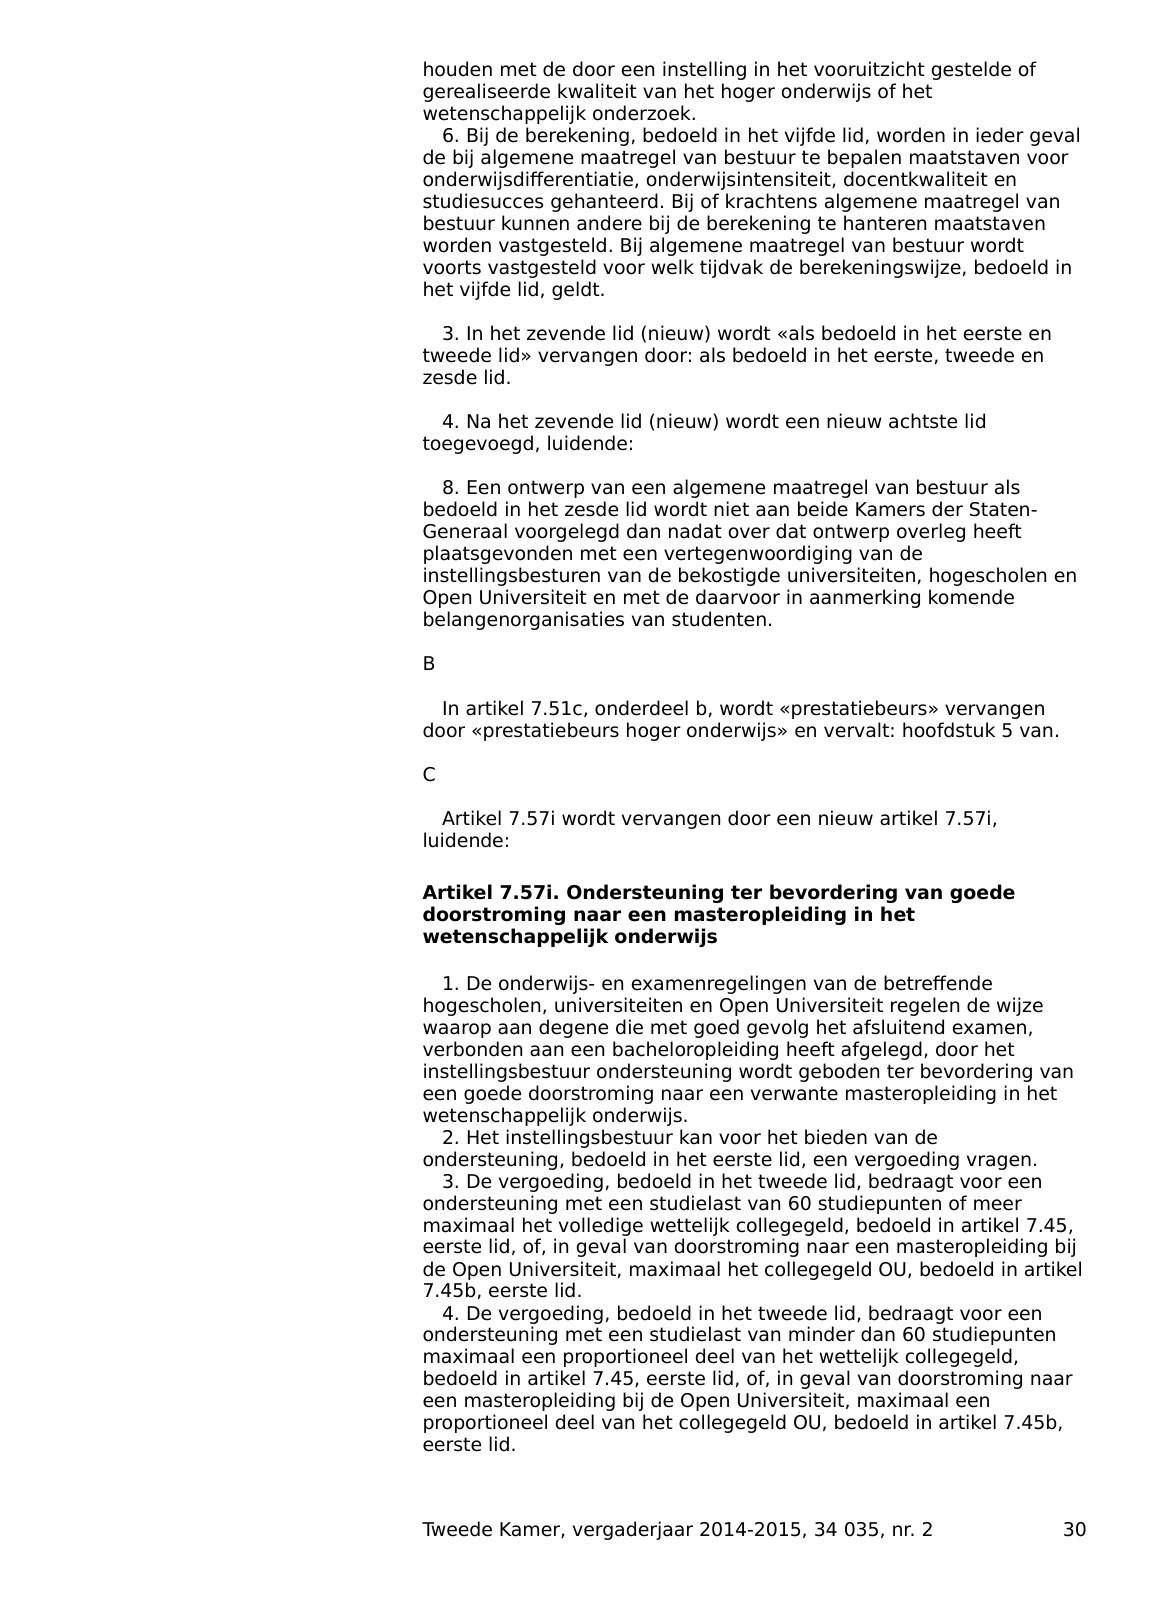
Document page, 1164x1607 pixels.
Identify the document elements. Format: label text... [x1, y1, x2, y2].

text Artikel 7.57i wordt vervangen door een nieuw artikel 7.57i, luidende: [422, 808, 1087, 852]
text B [422, 653, 1087, 675]
text 1. De onderwijs- en examenregelingen van de betreffende hogescholen, universiteiten en Open Universiteit regelen de wijze waarop aan degene die met goed gevolg het afsluitend examen, verbonden aan een bacheloropleiding heeft afgelegd, door het instellingsbestuur ondersteuning wordt geboden ter bevordering van een goede doorstroming naar een verwante masteropleiding in het wetenschappelijk onderwijs. [422, 973, 1087, 1127]
text C [422, 764, 1087, 786]
text 6. Bij de berekening, bedoeld in het vijfde lid, worden in ieder geval de bij algemene maatregel van bestuur te bepalen maatstaven voor onderwijsdifferentiatie, onderwijsintensiteit, docentkwaliteit en studiesucces gehanteerd. Bij of krachtens algemene maatregel van bestuur kunnen andere bij de berekening te hanteren maatstaven worden vastgesteld. Bij algemene maatregel van bestuur wordt voorts vastgesteld voor welk tijdvak de berekeningswijze, bedoeld in het vijfde lid, geldt. [422, 125, 1087, 301]
text 8. Een ontwerp van een algemene maatregel van bestuur als bedoeld in het zesde lid wordt niet aan beide Kamers der Staten-Generaal voorgelegd dan nadat over dat ontwerp overleg heeft plaatsgevonden met een vertegenwoordiging van de instellingsbesturen van de bekostigde universiteiten, hogescholen en Open Universiteit en met de daarvoor in aanmerking komende belangenorganisaties van studenten. [422, 477, 1087, 631]
text houden met de door een instelling in het vooruitzicht gestelde of gerealiseerde kwaliteit van het hoger onderwijs of het wetenschappelijk onderzoek. [422, 59, 1087, 125]
text 2. Het instellingsbestuur kan voor het bieden van de ondersteuning, bedoeld in het eerste lid, een vergoeding vragen. [422, 1127, 1087, 1171]
subtitle Artikel 7.57i. Ondersteuning ter bevordering van goede doorstroming naar een masteropleiding in het wetenschappelijk onderwijs [422, 882, 1087, 948]
text 4. De vergoeding, bedoeld in het tweede lid, bedraagt voor een ondersteuning met een studielast van minder dan 60 studiepunten maximaal een proportioneel deel van het wettelijk collegegeld, bedoeld in artikel 7.45, eerste lid, of, in geval van doorstroming naar een masteropleiding bij de Open Universiteit, maximaal een proportioneel deel van het collegegeld OU, bedoeld in artikel 7.45b, eerste lid. [422, 1302, 1087, 1456]
text 3. In het zevende lid (nieuw) wordt «als bedoeld in het eerste en tweede lid» vervangen door: als bedoeld in het eerste, tweede en zesde lid. [422, 323, 1087, 389]
text In artikel 7.51c, onderdeel b, wordt «prestatiebeurs» vervangen door «prestatiebeurs hoger onderwijs» en vervalt: hoofdstuk 5 van. [422, 697, 1087, 741]
text 4. Na het zevende lid (nieuw) wordt een nieuw achtste lid toegevoegd, luidende: [422, 411, 1087, 455]
text 3. De vergoeding, bedoeld in het tweede lid, bedraagt voor een ondersteuning met een studielast van 60 studiepunten of meer maximaal het volledige wettelijk collegegeld, bedoeld in artikel 7.45, eerste lid, of, in geval van doorstroming naar een masteropleiding bij de Open Universiteit, maximaal het collegegeld OU, bedoeld in artikel 7.45b, eerste lid. [422, 1171, 1087, 1302]
